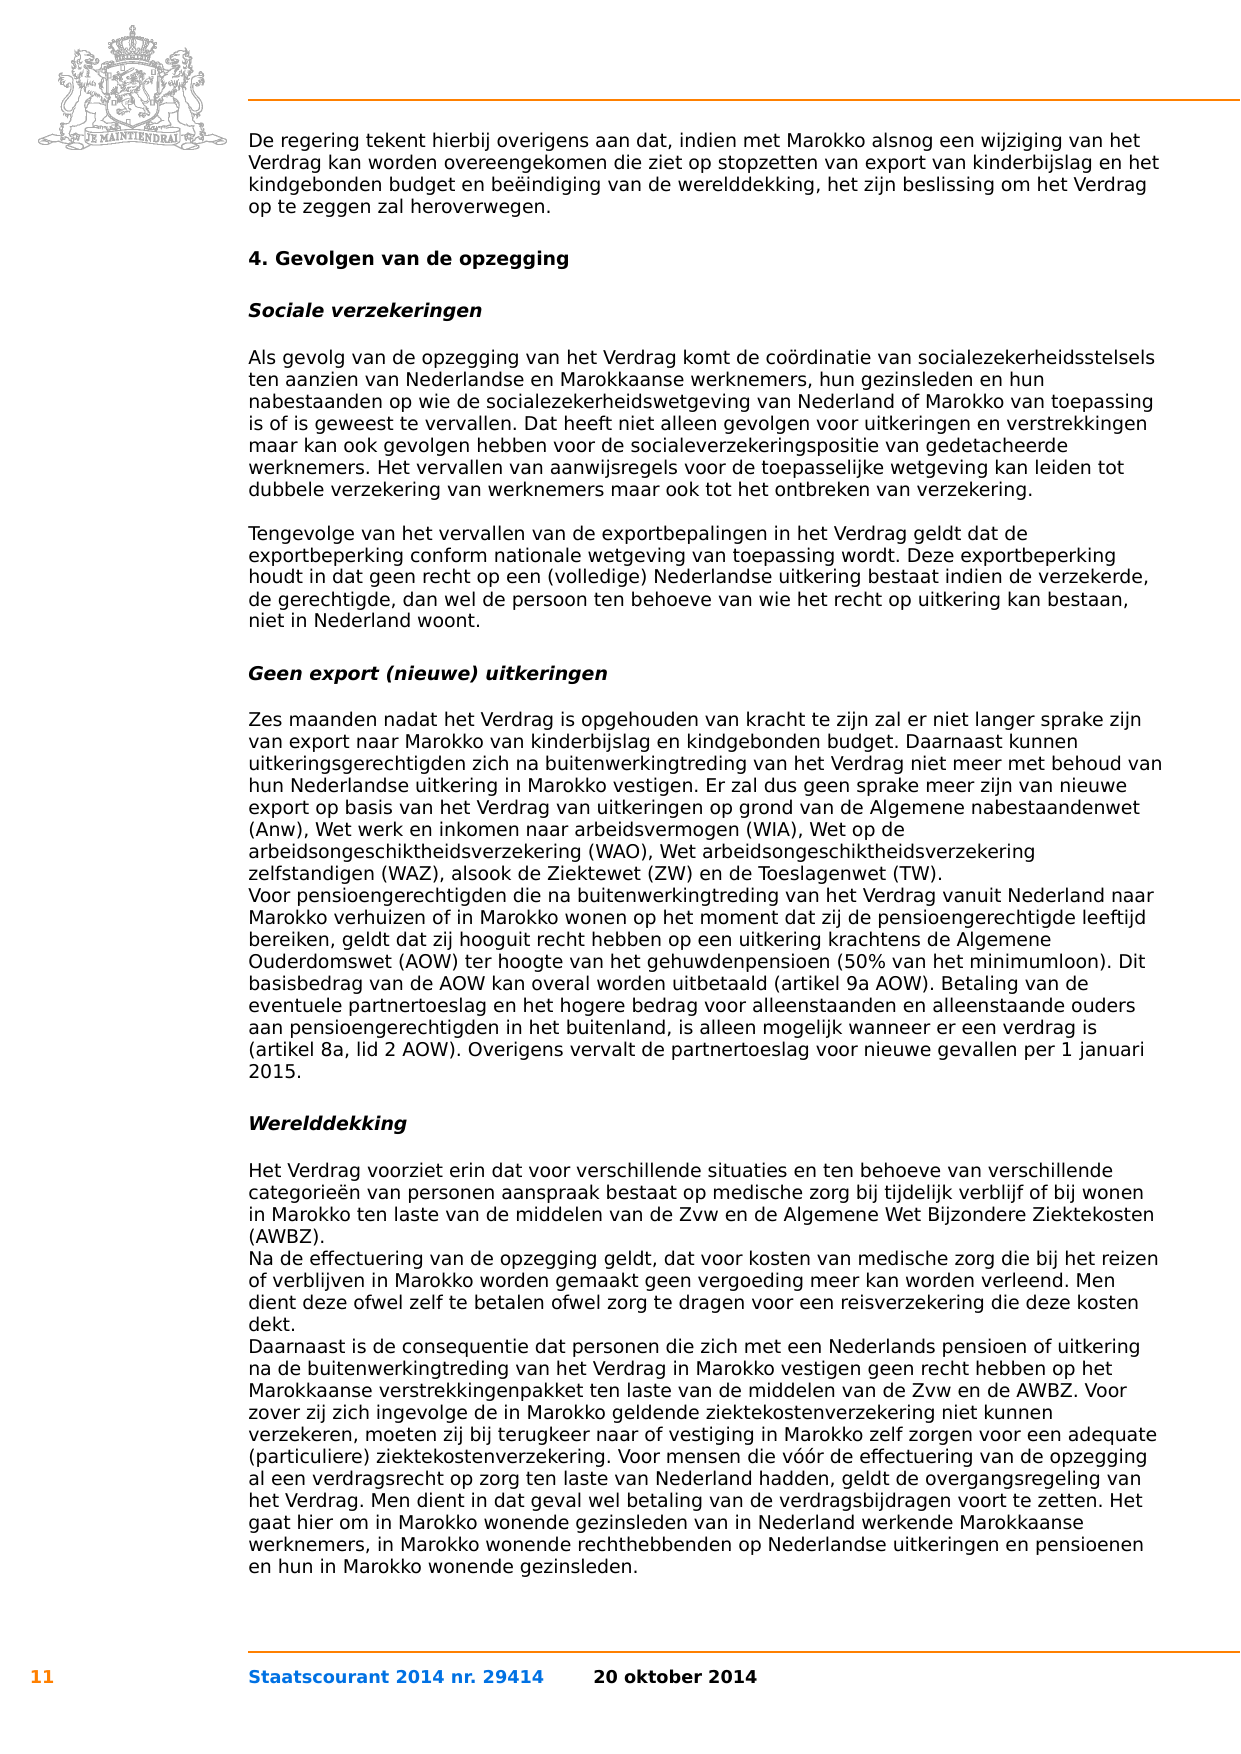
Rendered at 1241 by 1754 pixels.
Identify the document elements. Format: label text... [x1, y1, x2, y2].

subtitle 4. Gevolgen van de opzegging [248, 248, 1163, 270]
text De regering tekent hierbij overigens aan dat, indien met Marokko alsnog een wijziging van het Verdrag kan worden overeengekomen die ziet op stopzetten van export van kinderbijslag en het kindgebonden budget en beëindiging van de werelddekking, het zijn beslissing om het Verdrag op te zeggen zal heroverwegen. [248, 130, 1163, 218]
picture [38, 25, 227, 150]
text Voor pensioengerechtigden die na buitenwerkingtreding van het Verdrag vanuit Nederland naar Marokko verhuizen of in Marokko wonen op het moment dat zij de pensioengerechtigde leeftijd bereiken, geldt dat zij hooguit recht hebben op een uitkering krachtens de Algemene Ouderdomswet (AOW) ter hoogte van het gehuwdenpensioen (50% van het minimumloon). Dit basisbedrag van de AOW kan overal worden uitbetaald (artikel 9a AOW). Betaling van de eventuele partnertoeslag en het hogere bedrag voor alleenstaanden en alleenstaande ouders aan pensioengerechtigden in het buitenland, is alleen mogelijk wanneer er een verdrag is (artikel 8a, lid 2 AOW). Overigens vervalt de partnertoeslag voor nieuwe gevallen per 1 januari 2015. [248, 885, 1163, 1083]
text Daarnaast is de consequentie dat personen die zich met een Nederlands pensioen of uitkering na de buitenwerkingtreding van het Verdrag in Marokko vestigen geen recht hebben op het Marokkaanse verstrekkingenpakket ten laste van de middelen van de Zvw en de AWBZ. Voor zover zij zich ingevolge de in Marokko geldende ziektekostenverzekering niet kunnen verzekeren, moeten zij bij terugkeer naar of vestiging in Marokko zelf zorgen voor een adequate (particuliere) ziektekostenverzekering. Voor mensen die vóór de effectuering van de opzegging al een verdragsrecht op zorg ten laste van Nederland hadden, geldt de overgangsregeling van het Verdrag. Men dient in dat geval wel betaling van de verdragsbijdragen voort te zetten. Het gaat hier om in Marokko wonende gezinsleden van in Nederland werkende Marokkaanse werknemers, in Marokko wonende rechthebbenden op Nederlandse uitkeringen en pensioenen en hun in Marokko wonende gezinsleden. [248, 1336, 1163, 1578]
text Zes maanden nadat het Verdrag is opgehouden van kracht te zijn zal er niet langer sprake zijn van export naar Marokko van kinderbijslag en kindgebonden budget. Daarnaast kunnen uitkeringsgerechtigden zich na buitenwerkingtreding van het Verdrag niet meer met behoud van hun Nederlandse uitkering in Marokko vestigen. Er zal dus geen sprake meer zijn van nieuwe export op basis van het Verdrag van uitkeringen op grond van de Algemene nabestaandenwet (Anw), Wet werk en inkomen naar arbeidsvermogen (WIA), Wet op de arbeidsongeschiktheidsverzekering (WAO), Wet arbeidsongeschiktheidsverzekering zelfstandigen (WAZ), alsook de Ziektewet (ZW) en de Toeslagenwet (TW). [248, 709, 1163, 885]
text Tengevolge van het vervallen van de exportbepalingen in het Verdrag geldt dat de exportbeperking conform nationale wetgeving van toepassing wordt. Deze exportbeperking houdt in dat geen recht op een (volledige) Nederlandse uitkering bestaat indien de verzekerde, de gerechtigde, dan wel de persoon ten behoeve van wie het recht op uitkering kan bestaan, niet in Nederland woont. [248, 522, 1163, 632]
text Het Verdrag voorziet erin dat voor verschillende situaties en ten behoeve van verschillende categorieën van personen aanspraak bestaat op medische zorg bij tijdelijk verblijf of bij wonen in Marokko ten laste van de middelen van de Zvw en de Algemene Wet Bijzondere Ziektekosten (AWBZ). [248, 1160, 1163, 1248]
text Na de effectuering van de opzegging geldt, dat voor kosten van medische zorg die bij het reizen of verblijven in Marokko worden gemaakt geen vergoeding meer kan worden verleend. Men dient deze ofwel zelf te betalen ofwel zorg te dragen voor een reisverzekering die deze kosten dekt. [248, 1248, 1163, 1336]
subtitle Werelddekking [248, 1113, 1163, 1135]
subtitle Sociale verzekeringen [248, 300, 1163, 322]
subtitle Geen export (nieuwe) uitkeringen [248, 662, 1163, 684]
text Als gevolg van de opzegging van het Verdrag komt de coördinatie van socialezekerheidsstelsels ten aanzien van Nederlandse en Marokkaanse werknemers, hun gezinsleden en hun nabestaanden op wie de socialezekerheidswetgeving van Nederland of Marokko van toepassing is of is geweest te vervallen. Dat heeft niet alleen gevolgen voor uitkeringen en verstrekkingen maar kan ook gevolgen hebben voor de socialeverzekeringspositie van gedetacheerde werknemers. Het vervallen van aanwijsregels voor de toepasselijke wetgeving kan leiden tot dubbele verzekering van werknemers maar ook tot het ontbreken van verzekering. [248, 347, 1163, 501]
